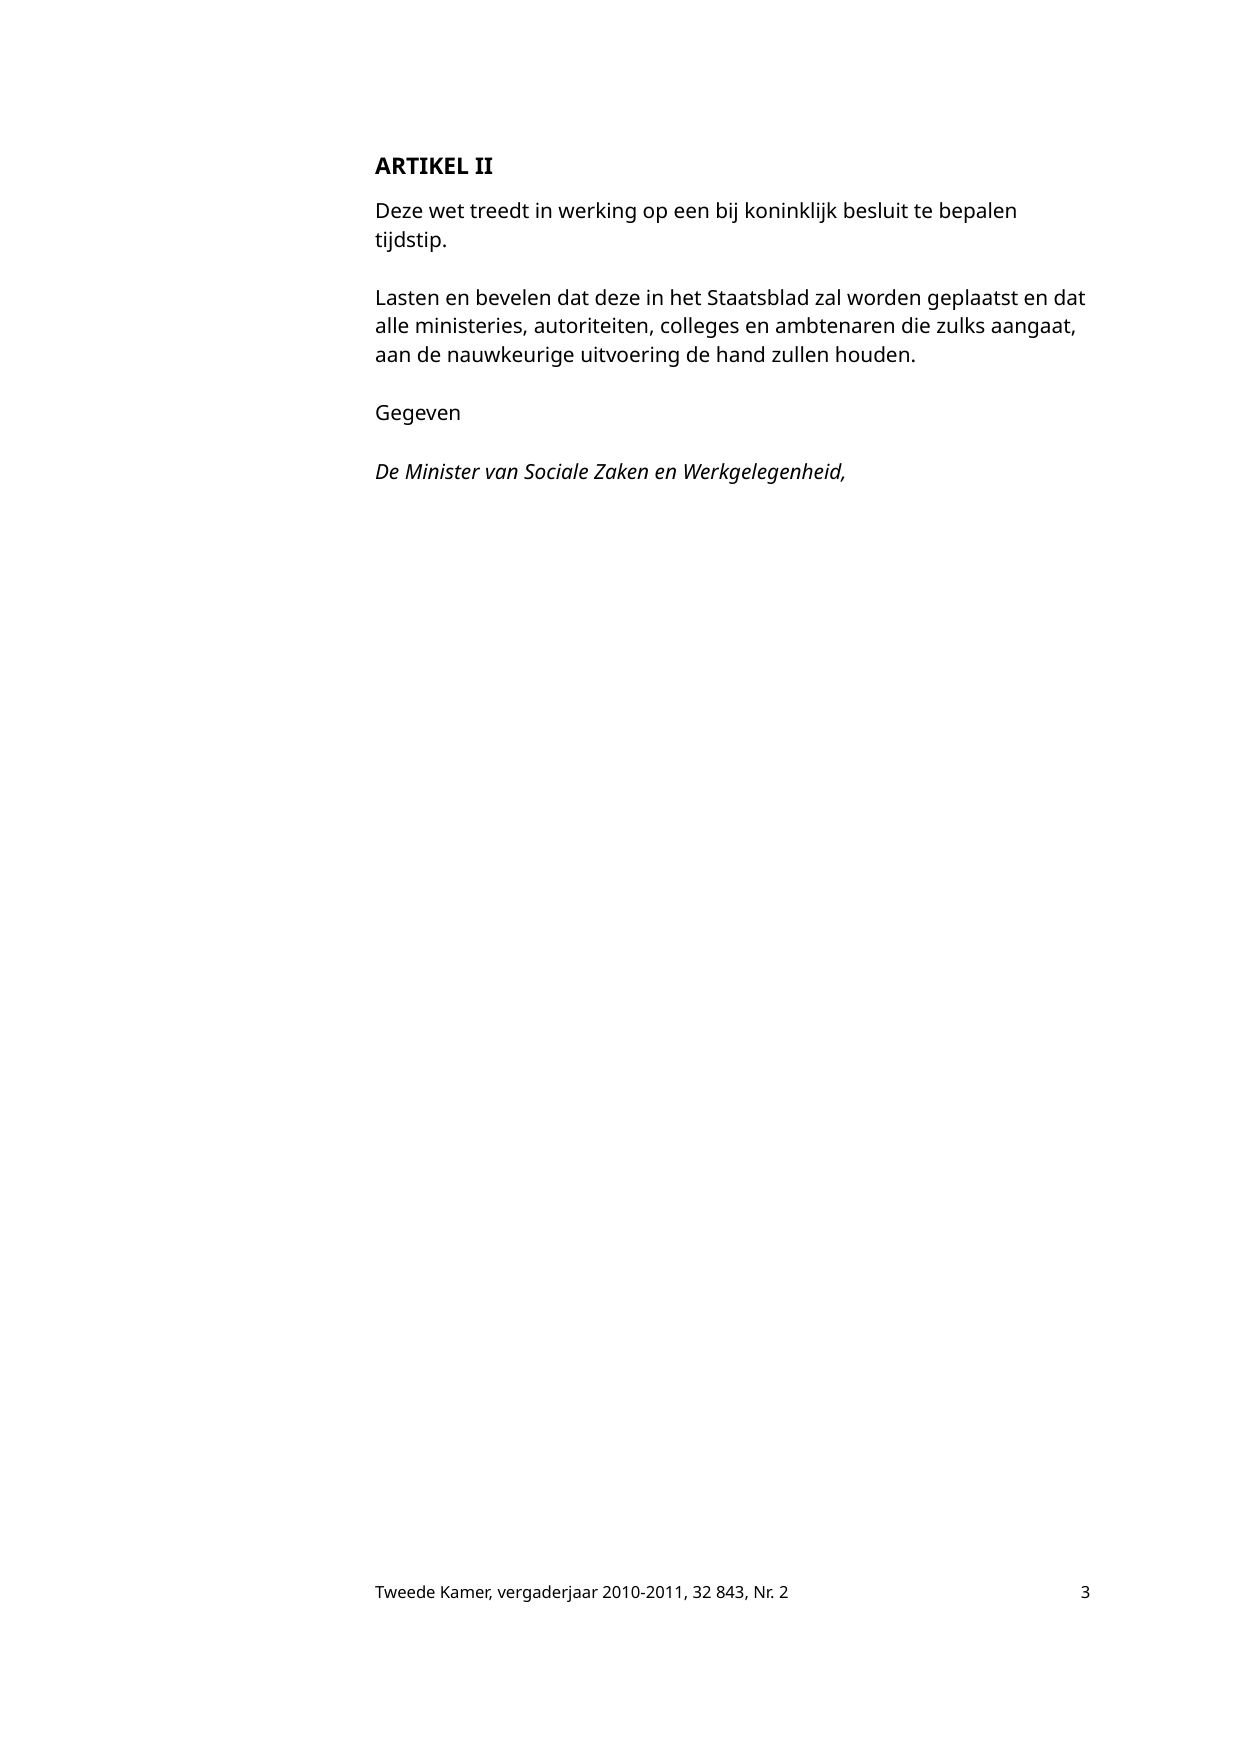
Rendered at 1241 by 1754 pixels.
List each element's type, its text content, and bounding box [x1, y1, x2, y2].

text Deze wet treedt in werking op een bij koninklijk besluit te bepalen tijdstip. [375, 196, 1090, 253]
text Lasten en bevelen dat deze in het Staatsblad zal worden geplaatst en dat alle ministeries, autoriteiten, colleges en ambtenaren die zulks aangaat, aan de nauwkeurige uitvoering de hand zullen houden. [375, 283, 1090, 368]
text De Minister van Sociale Zaken en Werkgelegenheid, [375, 457, 1090, 485]
text Gegeven [375, 398, 1090, 427]
subtitle ARTIKEL II [375, 150, 1090, 181]
